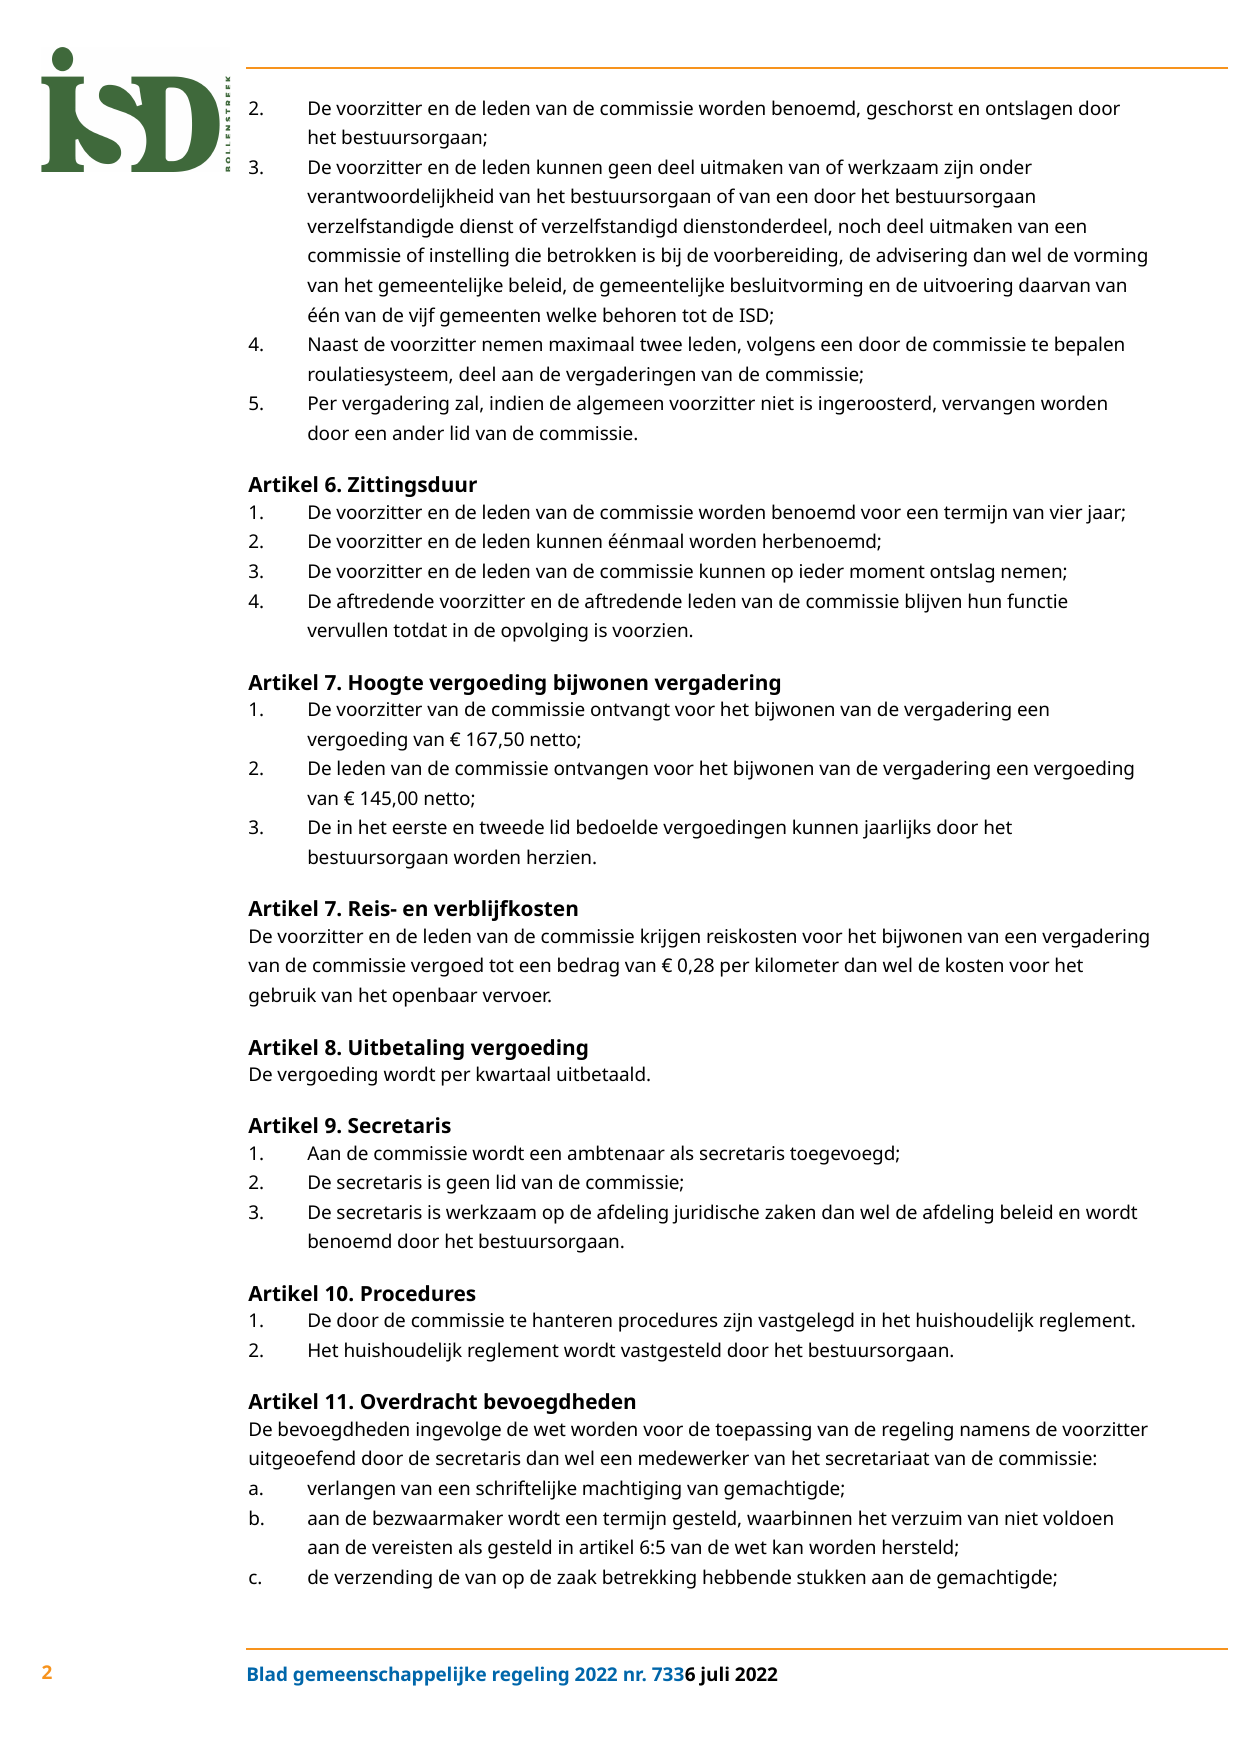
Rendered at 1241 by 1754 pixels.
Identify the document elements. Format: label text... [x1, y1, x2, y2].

list De aftredende voorzitter en de aftredende leden van de commissie blijven hun functie vervullen totdat in de opvolging is voorzien. [248, 588, 1152, 643]
text De voorzitter en de leden van de commissie krijgen reiskosten voor het bijwonen van een vergadering van de commissie vergoed tot een bedrag van € 0,28 per kilometer dan wel de kosten voor het gebruik van het openbaar vervoer. [248, 923, 1152, 1008]
list aan de bezwaarmaker wordt een termijn gesteld, waarbinnen het verzuim van niet voldoen aan de vereisten als gesteld in artikel 6:5 van de wet kan worden hersteld; [248, 1505, 1152, 1560]
picture [41, 47, 231, 172]
list Aan de commissie wordt een ambtenaar als secretaris toegevoegd; [248, 1140, 1152, 1166]
list De voorzitter en de leden van de commissie worden benoemd voor een termijn van vier jaar; [248, 499, 1152, 525]
list De voorzitter en de leden van de commissie kunnen op ieder moment ontslag nemen; [248, 558, 1152, 584]
text Artikel 8. Uitbetaling vergoeding [248, 1033, 1152, 1061]
text Artikel 7. Reis- en verblijfkosten [248, 894, 1152, 923]
list De door de commissie te hanteren procedures zijn vastgelegd in het huishoudelijk reglement. [248, 1307, 1152, 1333]
list De voorzitter van de commissie ontvangt voor het bijwonen van de vergadering een vergoeding van € 167,50 netto; [248, 696, 1152, 752]
text Artikel 9. Secretaris [248, 1111, 1152, 1140]
list verlangen van een schriftelijke machtiging van gemachtigde; [248, 1475, 1152, 1501]
list De voorzitter en de leden kunnen éénmaal worden herbenoemd; [248, 529, 1152, 554]
text De vergoeding wordt per kwartaal uitbetaald. [248, 1061, 1152, 1087]
text Artikel 10. Procedures [248, 1279, 1152, 1307]
list De voorzitter en de leden van de commissie worden benoemd, geschorst en ontslagen door het bestuursorgaan; [248, 95, 1152, 150]
list De in het eerste en tweede lid bedoelde vergoedingen kunnen jaarlijks door het bestuursorgaan worden herzien. [248, 814, 1152, 870]
text Artikel 11. Overdracht bevoegdheden [248, 1387, 1152, 1416]
text Artikel 6. Zittingsduur [248, 471, 1152, 499]
list Per vergadering zal, indien de algemeen voorzitter niet is ingeroosterd, vervangen worden door een ander lid van de commissie. [248, 391, 1152, 446]
list Naast de voorzitter nemen maximaal twee leden, volgens een door de commissie te bepalen roulatiesysteem, deel aan de vergaderingen van de commissie; [248, 331, 1152, 387]
list De secretaris is geen lid van de commissie; [248, 1169, 1152, 1195]
list De leden van de commissie ontvangen voor het bijwonen van de vergadering een vergoeding van € 145,00 netto; [248, 755, 1152, 811]
text Artikel 7. Hoogte vergoeding bijwonen vergadering [248, 668, 1152, 696]
list de verzending de van op de zaak betrekking hebbende stukken aan de gemachtigde; [248, 1564, 1152, 1589]
list Het huishoudelijk reglement wordt vastgesteld door het bestuursorgaan. [248, 1337, 1152, 1363]
list De voorzitter en de leden kunnen geen deel uitmaken van of werkzaam zijn onder verantwoordelijkheid van het bestuursorgaan of van een door het bestuursorgaan verzelfstandigde dienst of verzelfstandigd dienstonderdeel, noch deel uitmaken van een commissie of instelling die betrokken is bij de voorbereiding, de advisering dan wel de vorming van het gemeentelijke beleid, de gemeentelijke besluitvorming en de uitvoering daarvan van één van de vijf gemeenten welke behoren tot de ISD; [248, 154, 1152, 328]
text De bevoegdheden ingevolge de wet worden voor de toepassing van de regeling namens de voorzitter uitgeoefend door de secretaris dan wel een medewerker van het secretariaat van de commissie: [248, 1416, 1152, 1471]
list De secretaris is werkzaam op de afdeling juridische zaken dan wel de afdeling beleid en wordt benoemd door het bestuursorgaan. [248, 1199, 1152, 1254]
